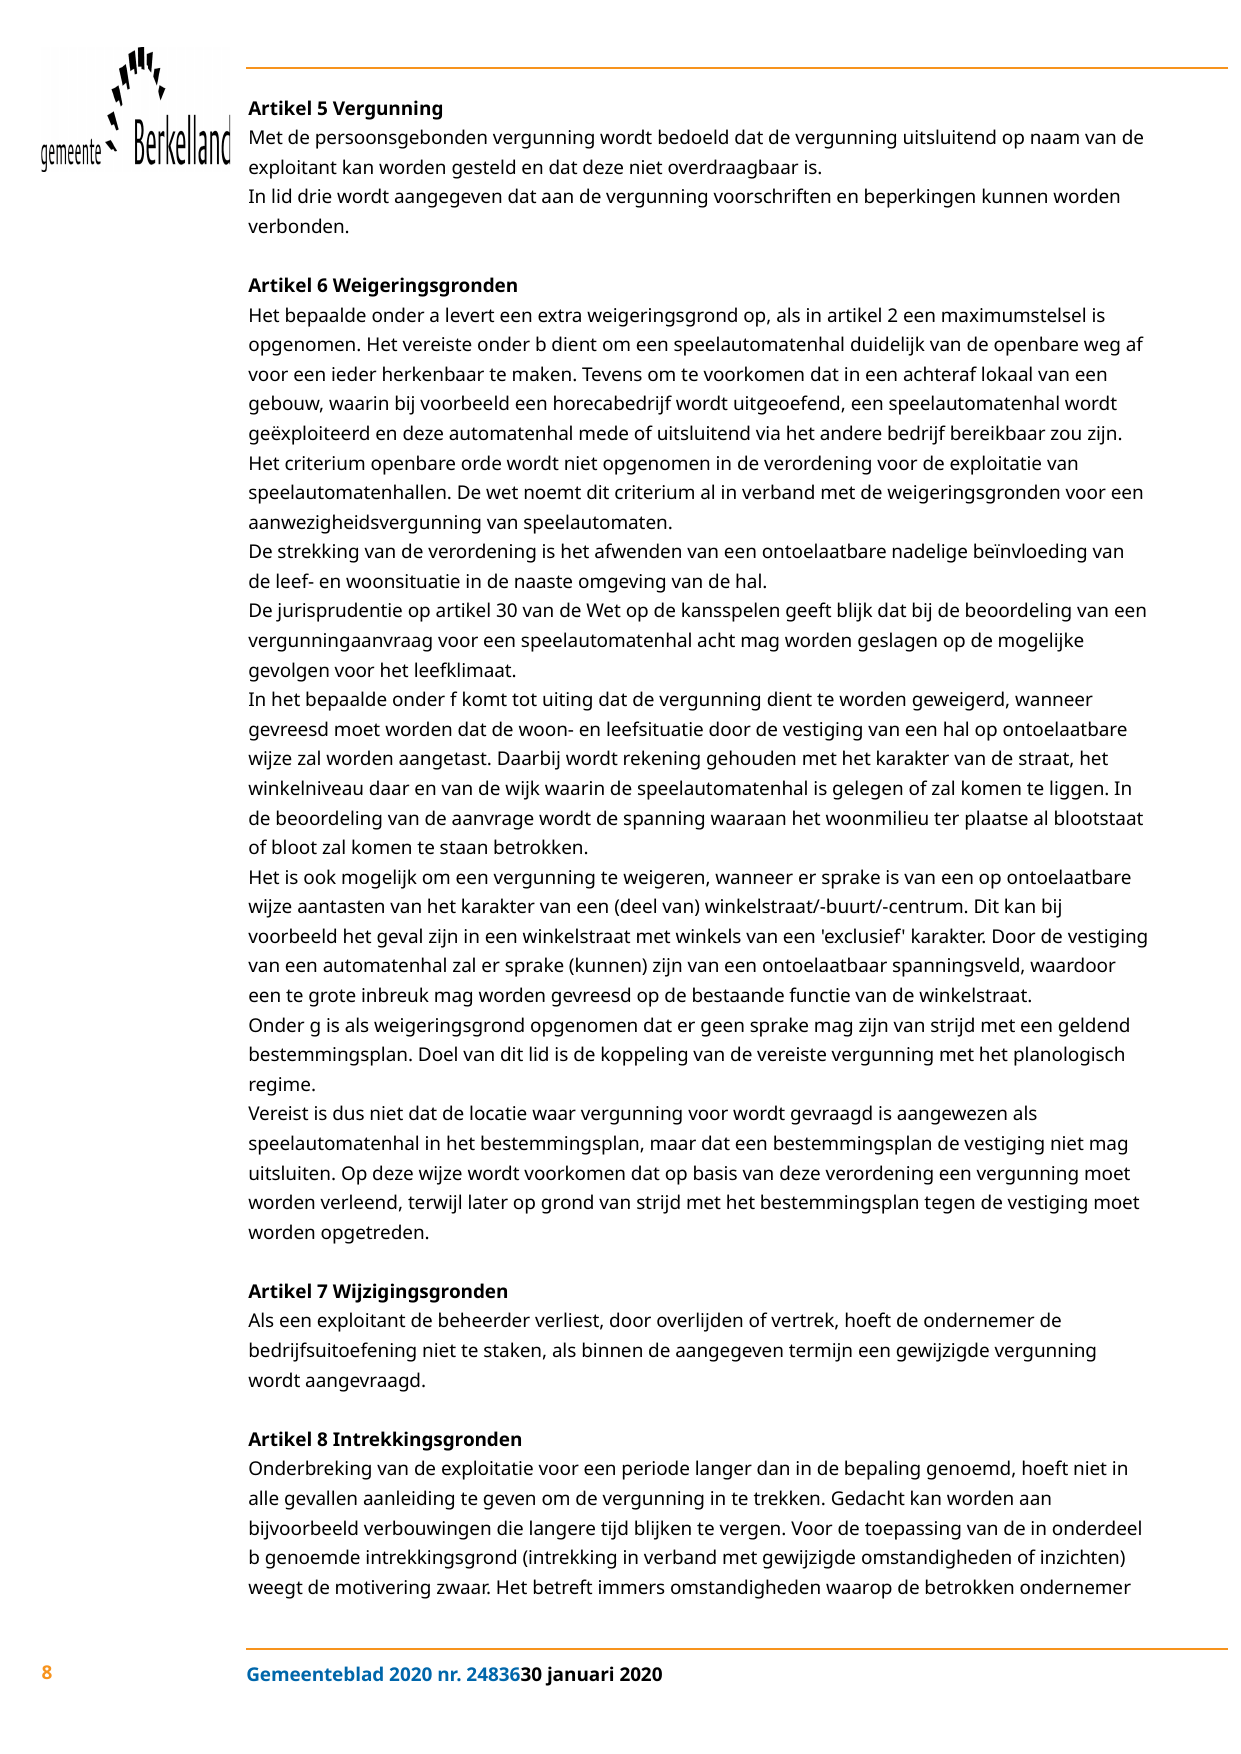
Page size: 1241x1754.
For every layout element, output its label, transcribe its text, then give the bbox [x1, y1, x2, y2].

text In het bepaalde onder f komt tot uiting dat de vergunning dient te worden geweigerd, wanneer gevreesd moet worden dat de woon- en leefsituatie door de vestiging van een hal op ontoelaatbare wijze zal worden aangetast. Daarbij wordt rekening gehouden met het karakter van de straat, het winkelniveau daar en van de wijk waarin de speelautomatenhal is gelegen of zal komen te liggen. In de beoordeling van de aanvrage wordt de spanning waaraan het woonmilieu ter plaatse al blootstaat of bloot zal komen te staan betrokken. [248, 686, 1152, 860]
text De jurisprudentie op artikel 30 van de Wet op de kansspelen geeft blijk dat bij de beoordeling van een vergunningaanvraag voor een speelautomatenhal acht mag worden geslagen op de mogelijke gevolgen voor het leefklimaat. [248, 598, 1152, 683]
text Met de persoonsgebonden vergunning wordt bedoeld dat de vergunning uitsluitend op naam van de exploitant kan worden gesteld en dat deze niet overdraagbaar is. [248, 124, 1152, 180]
text Het criterium openbare orde wordt niet opgenomen in de verordening voor de exploitatie van speelautomatenhallen. De wet noemt dit criterium al in verband met de weigeringsgronden voor een aanwezigheidsvergunning van speelautomaten. [248, 450, 1152, 535]
text Onder g is als weigeringsgrond opgenomen dat er geen sprake mag zijn van strijd met een geldend bestemmingsplan. Doel van dit lid is de koppeling van de vereiste vergunning met het planologisch regime. [248, 1012, 1152, 1097]
text Als een exploitant de beheerder verliest, door overlijden of vertrek, hoeft de ondernemer de bedrijfsuitoefening niet te staken, als binnen de aangegeven termijn een gewijzigde vergunning wordt aangevraagd. [248, 1308, 1152, 1393]
text In lid drie wordt aangegeven dat aan de vergunning voorschriften en beperkingen kunnen worden verbonden. [248, 183, 1152, 239]
text Artikel 8 Intrekkingsgronden [248, 1426, 1152, 1452]
text Onderbreking van de exploitatie voor een periode langer dan in de bepaling genoemd, hoeft niet in alle gevallen aanleiding te geven om de vergunning in te trekken. Gedacht kan worden aan bijvoorbeeld verbouwingen die langere tijd blijken te vergen. Voor de toepassing van de in onderdeel b genoemde intrekkingsgrond (intrekking in verband met gewijzigde omstandigheden of inzichten) weegt de motivering zwaar. Het betreft immers omstandigheden waarop de betrokken ondernemer [248, 1456, 1152, 1600]
text Artikel 7 Wijzigingsgronden [248, 1278, 1152, 1304]
text Het is ook mogelijk om een vergunning te weigeren, wanneer er sprake is van een op ontoelaatbare wijze aantasten van het karakter van een (deel van) winkelstraat/-buurt/-centrum. Dit kan bij voorbeeld het geval zijn in een winkelstraat met winkels van een 'exclusief' karakter. Door de vestiging van een automatenhal zal er sprake (kunnen) zijn van een ontoelaatbaar spanningsveld, waardoor een te grote inbreuk mag worden gevreesd op de bestaande functie van de winkelstraat. [248, 864, 1152, 1008]
text Artikel 5 Vergunning [248, 95, 1152, 121]
text Artikel 6 Weigeringsgronden [248, 272, 1152, 298]
picture [41, 47, 231, 172]
text Vereist is dus niet dat de locatie waar vergunning voor wordt gevraagd is aangewezen als speelautomatenhal in het bestemmingsplan, maar dat een bestemmingsplan de vestiging niet mag uitsluiten. Op deze wijze wordt voorkomen dat op basis van deze verordening een vergunning moet worden verleend, terwijl later op grond van strijd met het bestemmingsplan tegen de vestiging moet worden opgetreden. [248, 1101, 1152, 1245]
text Het bepaalde onder a levert een extra weigeringsgrond op, als in artikel 2 een maximumstelsel is opgenomen. Het vereiste onder b dient om een speelautomatenhal duidelijk van de openbare weg af voor een ieder herkenbaar te maken. Tevens om te voorkomen dat in een achteraf lokaal van een gebouw, waarin bij voorbeeld een horecabedrijf wordt uitgeoefend, een speelautomatenhal wordt geëxploiteerd en deze automatenhal mede of uitsluitend via het andere bedrijf bereikbaar zou zijn. [248, 302, 1152, 446]
text De strekking van de verordening is het afwenden van een ontoelaatbare nadelige beïnvloeding van de leef- en woonsituatie in de naaste omgeving van de hal. [248, 538, 1152, 594]
